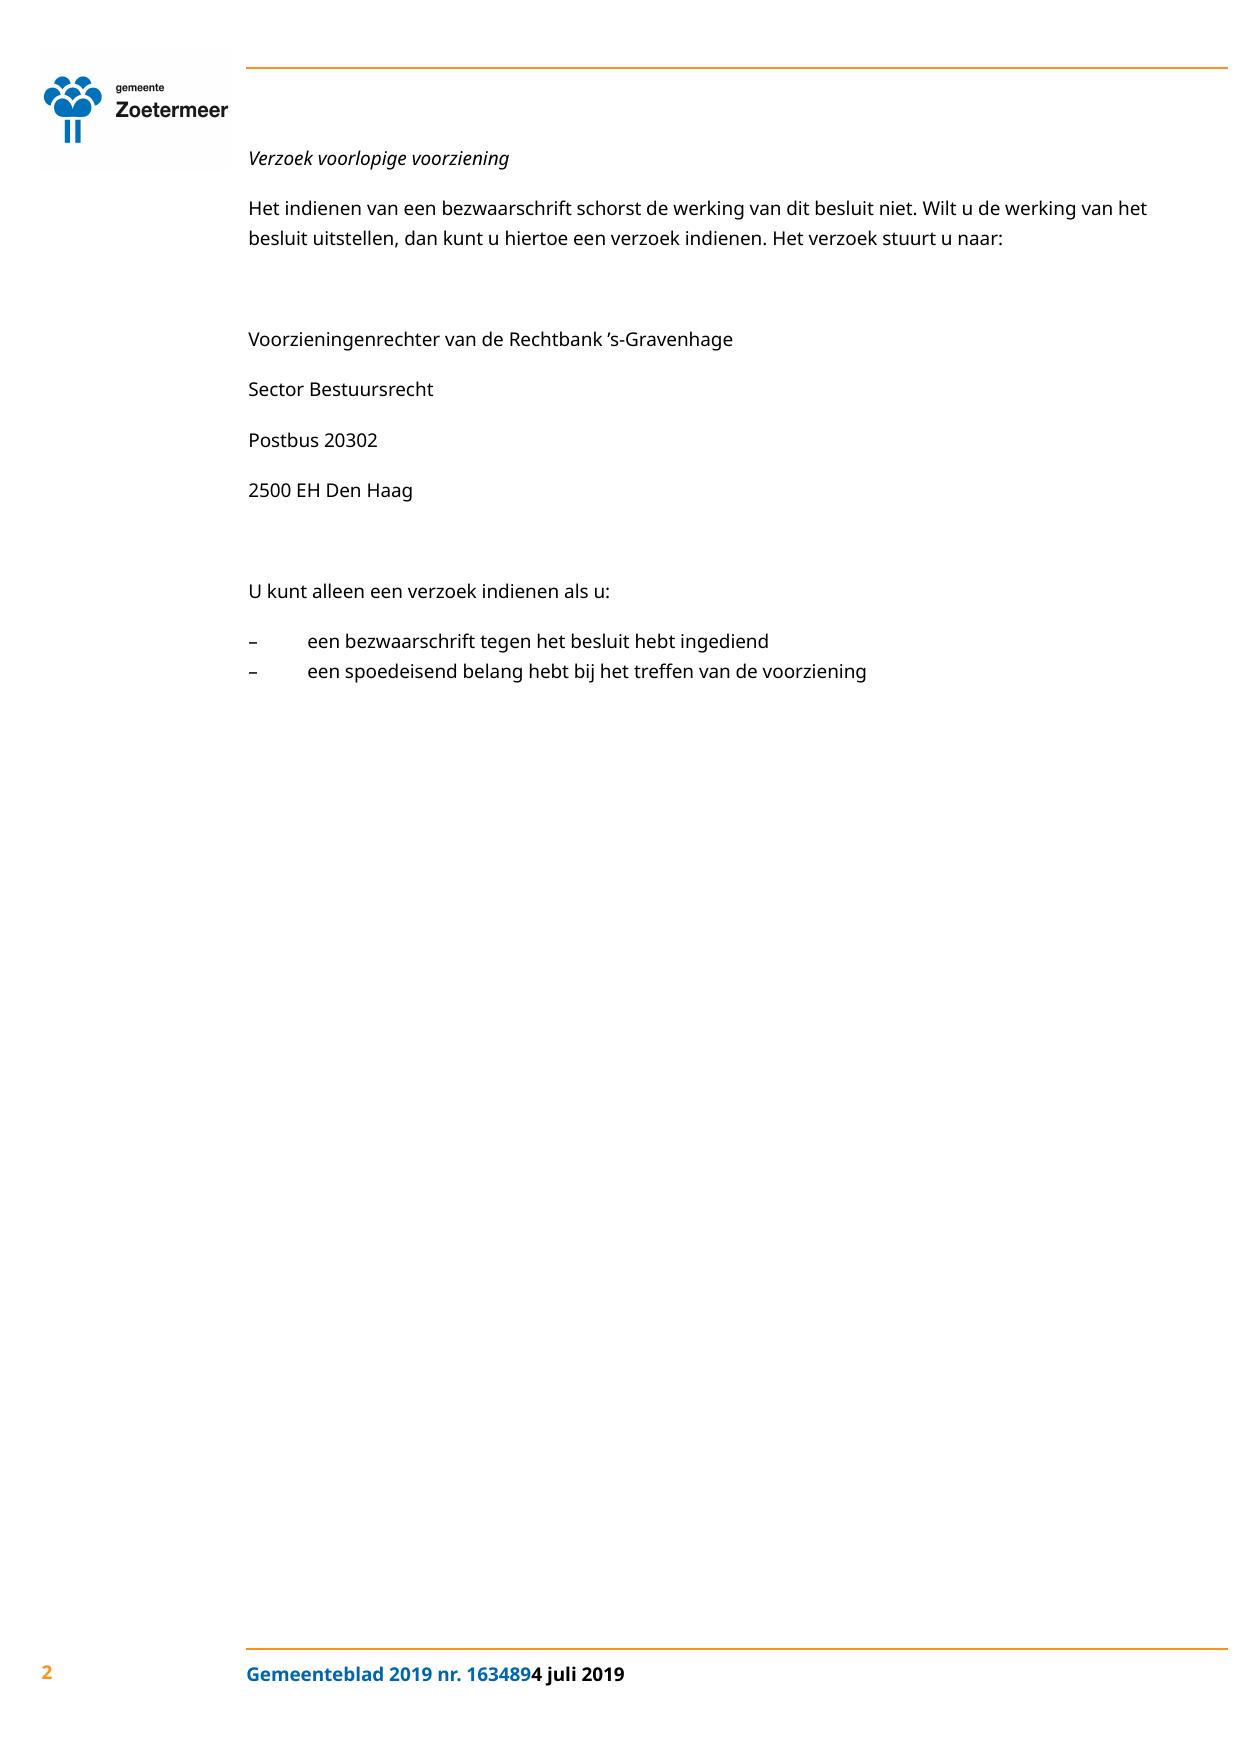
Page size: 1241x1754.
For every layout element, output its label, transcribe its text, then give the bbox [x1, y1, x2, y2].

text U kunt alleen een verzoek indienen als u: [248, 578, 1152, 604]
text 2500 EH Den Haag [248, 477, 1152, 503]
list een spoedeisend belang hebt bij het treffen van de voorziening [248, 658, 1152, 684]
text Postbus 20302 [248, 427, 1152, 453]
text Het indienen van een bezwaarschrift schorst de werking van dit besluit niet. Wilt u de werking van het besluit uitstellen, dan kunt u hiertoe een verzoek indienen. Het verzoek stuurt u naar: [248, 196, 1152, 251]
text Voorzieningenrechter van de Rechtbank ’s-Gravenhage [248, 326, 1152, 352]
picture [41, 47, 231, 172]
text Verzoek voorlopige voorziening [248, 145, 1152, 171]
list een bezwaarschrift tegen het besluit hebt ingediend [248, 628, 1152, 654]
text Sector Bestuursrecht [248, 376, 1152, 402]
